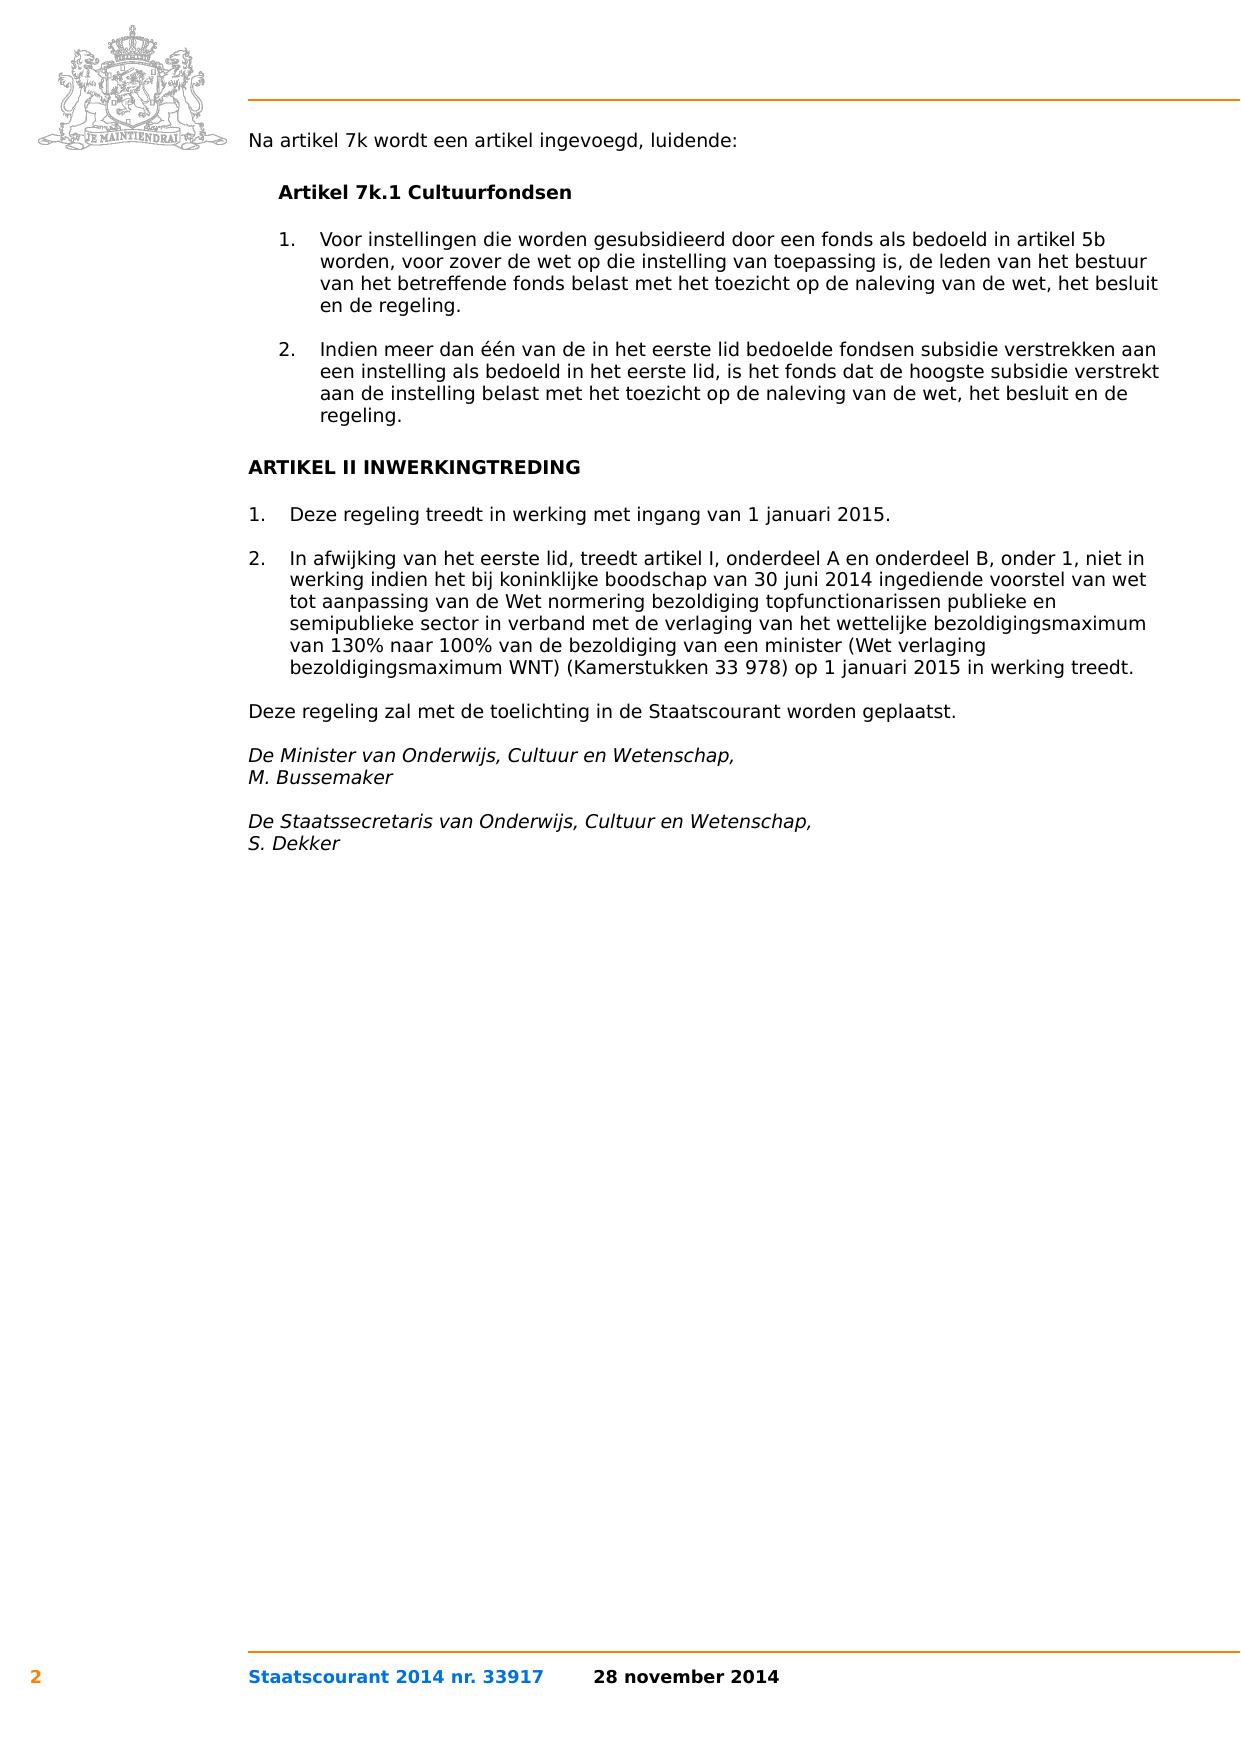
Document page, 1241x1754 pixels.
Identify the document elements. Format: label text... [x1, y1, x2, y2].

picture [38, 25, 227, 150]
subtitle ARTIKEL II INWERKINGTREDING [248, 457, 1163, 478]
text Na artikel 7k wordt een artikel ingevoegd, luidende: [248, 130, 1163, 152]
text 2. In afwijking van het eerste lid, treedt artikel I, onderdeel A en onderdeel B, onder 1, niet in werking indien het bij koninklijke boodschap van 30 juni 2014 ingediende voorstel van wet tot aanpassing van de Wet normering bezoldiging topfunctionarissen publieke en semipublieke sector in verband met de verlaging van het wettelijke bezoldigingsmaximum van 130% naar 100% van de bezoldiging van een minister (Wet verlaging bezoldigingsmaximum WNT) (Kamerstukken 33 978) op 1 januari 2015 in werking treedt. [248, 547, 1163, 679]
text 1. Deze regeling treedt in werking met ingang van 1 januari 2015. [248, 503, 1163, 526]
text De Minister van Onderwijs, Cultuur en Wetenschap, M. Bussemaker [248, 745, 1163, 789]
text Deze regeling zal met de toelichting in de Staatscourant worden geplaatst. [248, 701, 1163, 723]
text 1. Voor instellingen die worden gesubsidieerd door een fonds als bedoeld in artikel 5b worden, voor zover de wet op die instelling van toepassing is, de leden van het bestuur van het betreffende fonds belast met het toezicht op de naleving van de wet, het besluit en de regeling. [278, 229, 1163, 317]
text 2. Indien meer dan één van de in het eerste lid bedoelde fondsen subsidie verstrekken aan een instelling als bedoeld in het eerste lid, is het fonds dat de hoogste subsidie verstrekt aan de instelling belast met het toezicht op de naleving van de wet, het besluit en de regeling. [278, 339, 1163, 427]
text De Staatssecretaris van Onderwijs, Cultuur en Wetenschap, S. Dekker [248, 811, 1163, 855]
subtitle Artikel 7k.1 Cultuurfondsen [278, 182, 1163, 204]
